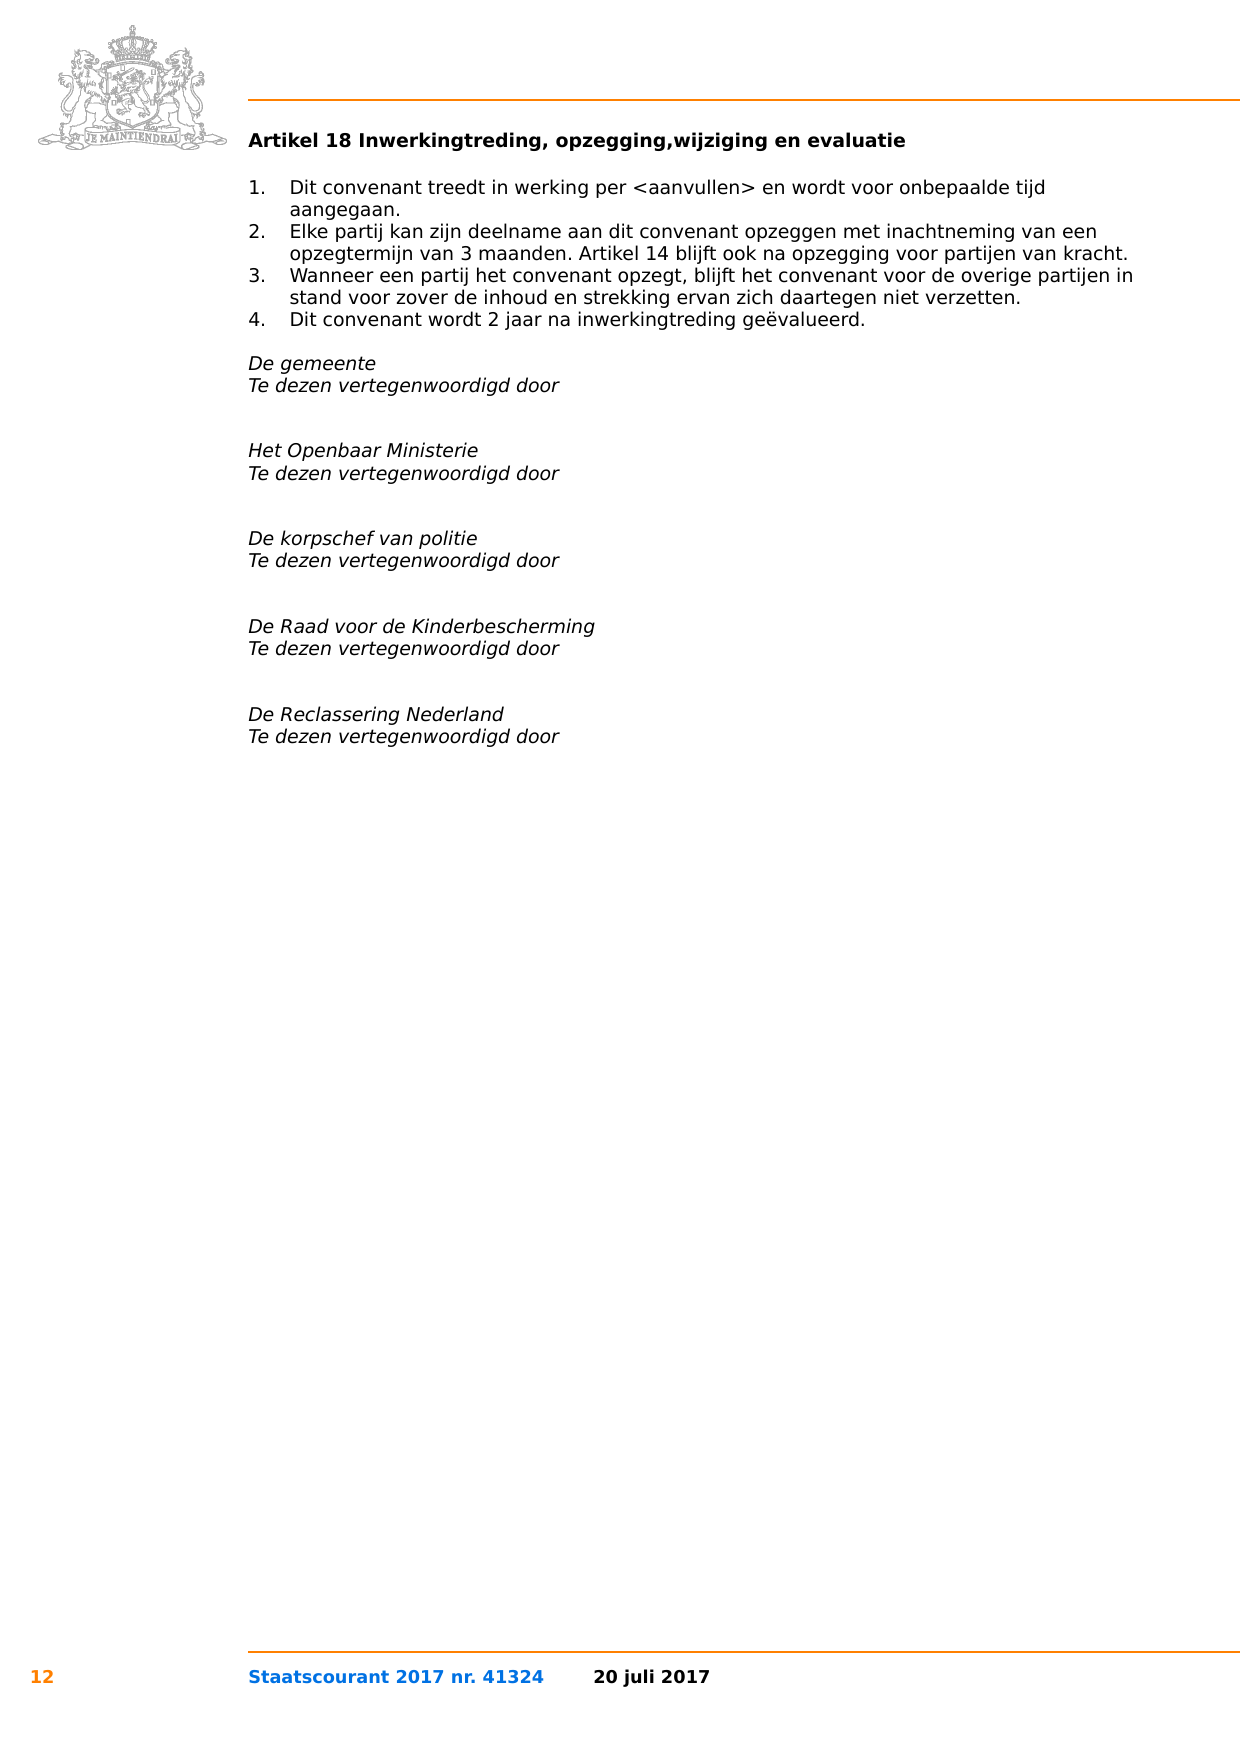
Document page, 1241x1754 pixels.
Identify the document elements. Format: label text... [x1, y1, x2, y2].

text De korpschef van politie Te dezen vertegenwoordigd door [248, 528, 1163, 594]
text Het Openbaar Ministerie Te dezen vertegenwoordigd door [248, 440, 1163, 506]
text De gemeente Te dezen vertegenwoordigd door [248, 353, 1163, 418]
text 2. Elke partij kan zijn deelname aan dit convenant opzeggen met inachtneming van een opzegtermijn van 3 maanden. Artikel 14 blijft ook na opzegging voor partijen van kracht. [248, 221, 1163, 265]
text De Reclassering Nederland Te dezen vertegenwoordigd door [248, 704, 1163, 770]
text 4. Dit convenant wordt 2 jaar na inwerkingtreding geëvalueerd. [248, 309, 1163, 331]
subtitle Artikel 18 Inwerkingtreding, opzegging,wijziging en evaluatie [248, 130, 1163, 152]
text 1. Dit convenant treedt in werking per <aanvullen> en wordt voor onbepaalde tijd aangegaan. [248, 177, 1163, 221]
text De Raad voor de Kinderbescherming Te dezen vertegenwoordigd door [248, 616, 1163, 682]
text 3. Wanneer een partij het convenant opzegt, blijft het convenant voor de overige partijen in stand voor zover de inhoud en strekking ervan zich daartegen niet verzetten. [248, 265, 1163, 309]
picture [38, 25, 227, 150]
